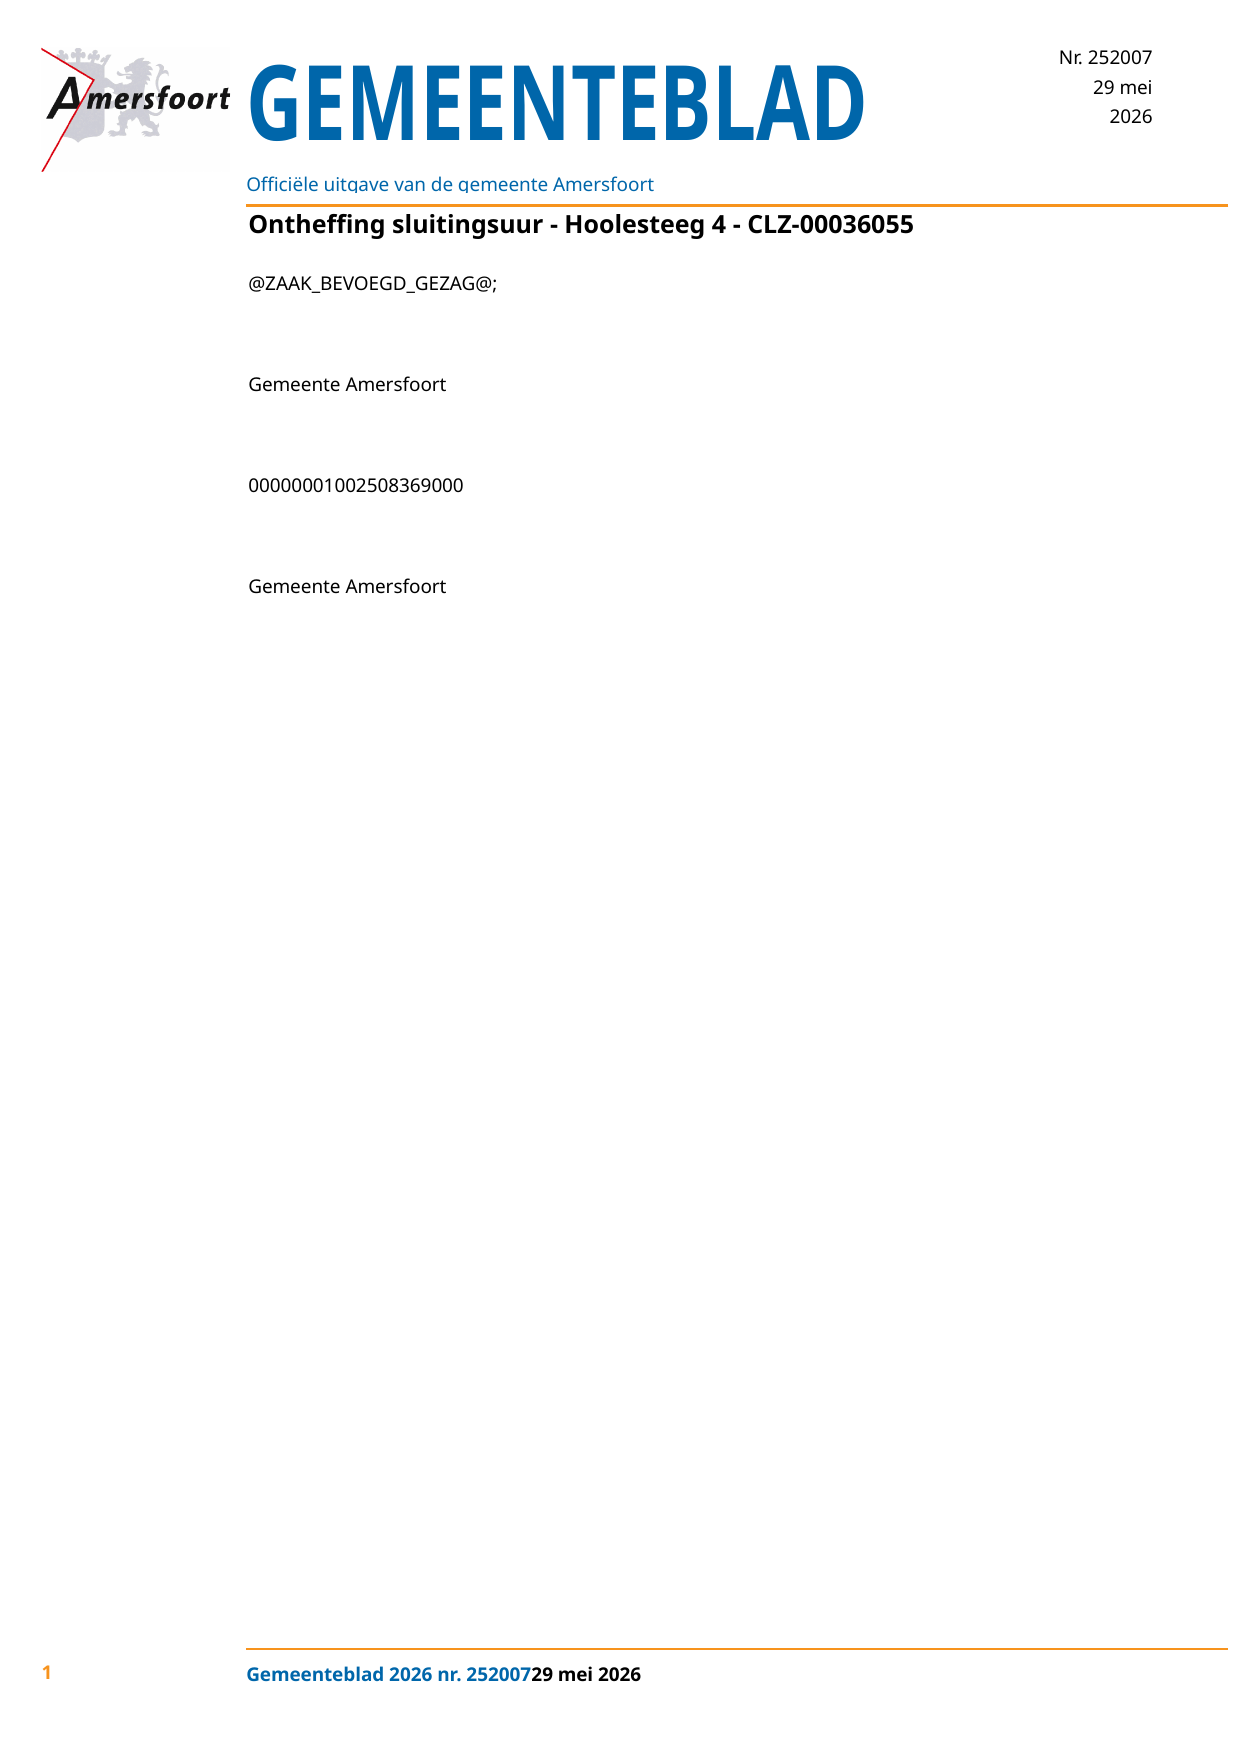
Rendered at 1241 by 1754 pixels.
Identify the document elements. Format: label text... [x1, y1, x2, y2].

text @ZAAK_BEVOEGD_GEZAG@; [248, 270, 1152, 296]
picture [41, 47, 231, 172]
text Gemeente Amersfoort [248, 371, 1152, 397]
text Gemeente Amersfoort [248, 573, 1152, 598]
text Ontheffing sluitingsuur - Hoolesteeg 4 - CLZ-00036055 [248, 207, 1152, 241]
text 00000001002508369000 [248, 472, 1152, 498]
